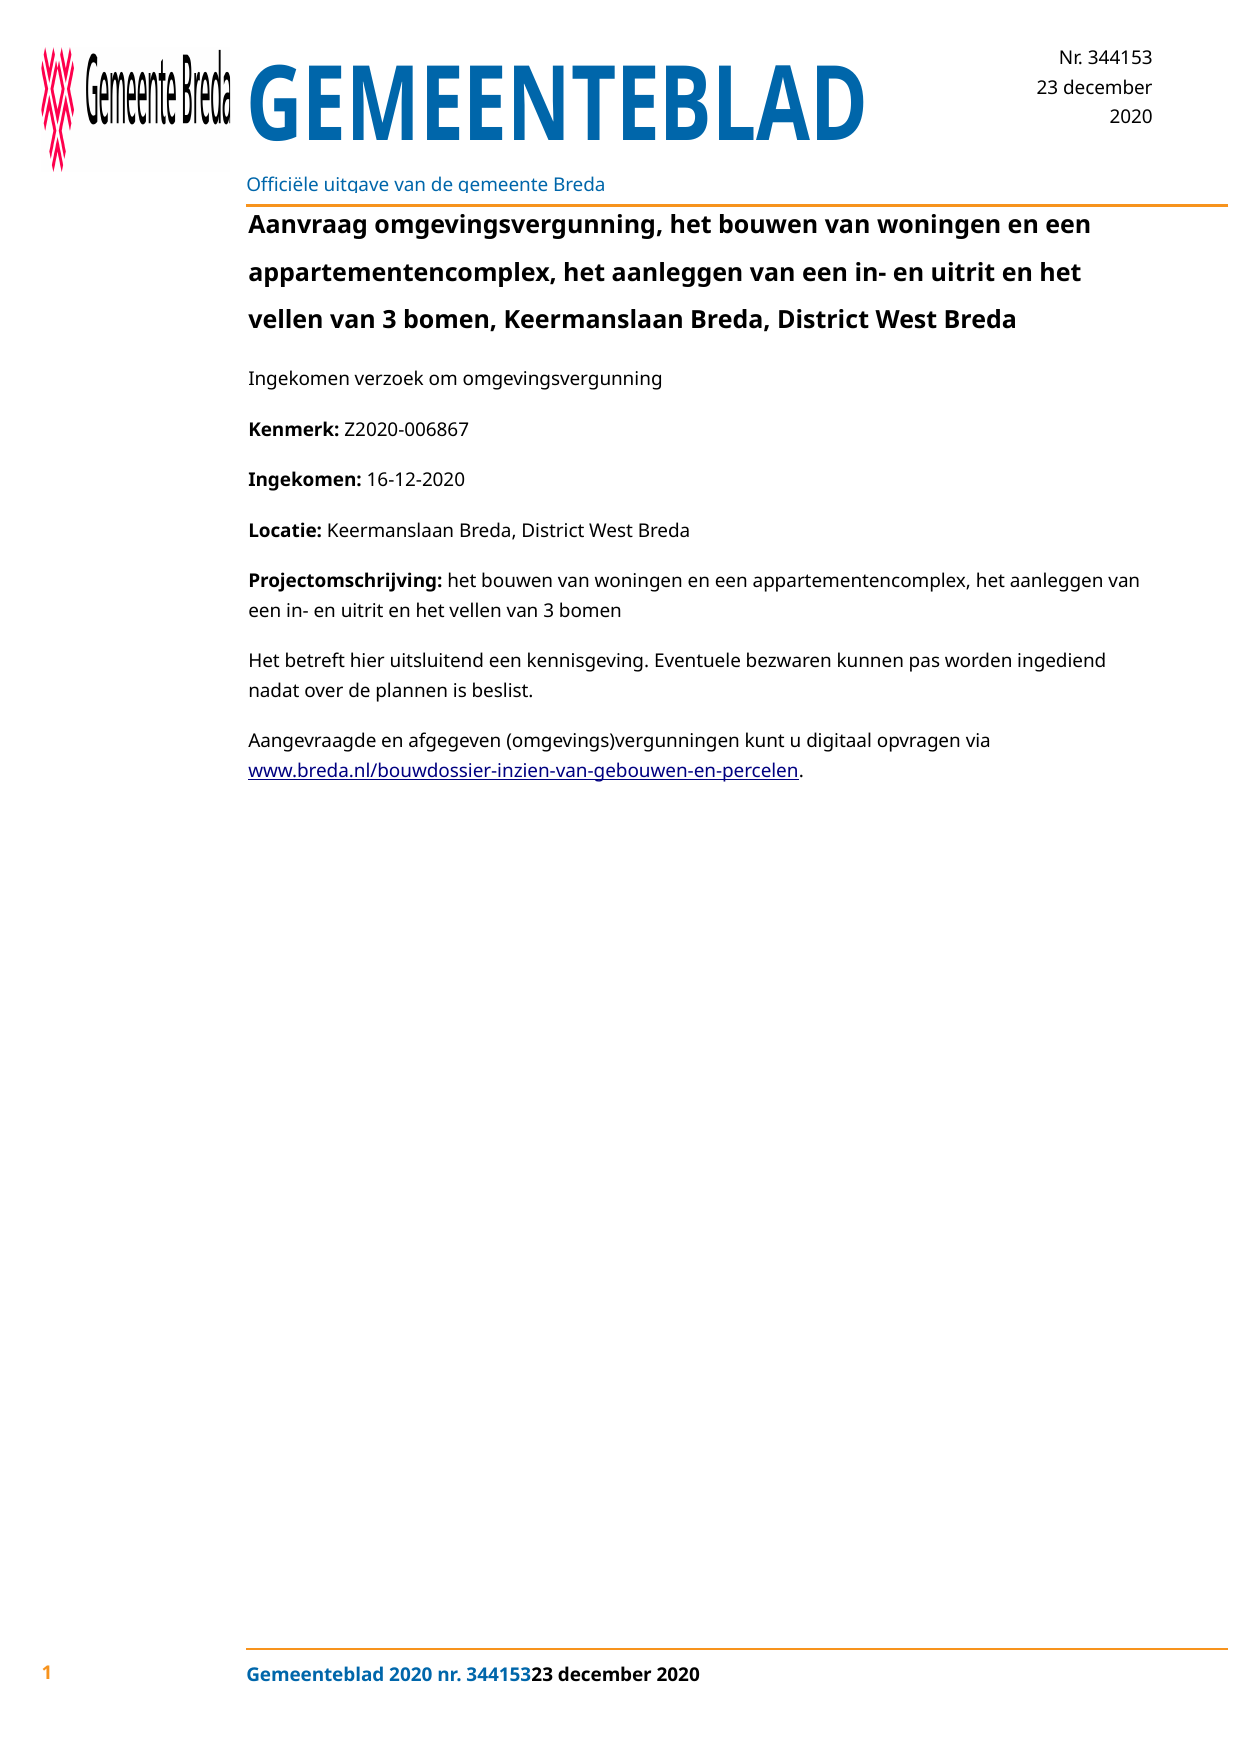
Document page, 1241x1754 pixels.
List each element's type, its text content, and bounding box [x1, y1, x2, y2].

text Ingekomen: 16-12-2020 [248, 466, 1152, 492]
text Locatie: Keermanslaan Breda, District West Breda [248, 517, 1152, 542]
text Kenmerk: Z2020-006867 [248, 416, 1152, 442]
text Het betreft hier uitsluitend een kennisgeving. Eventuele bezwaren kunnen pas worden ingediend nadat over de plannen is beslist. [248, 647, 1152, 702]
text Aanvraag omgevingsvergunning, het bouwen van woningen en een appartementencomplex, het aanleggen van een in- en uitrit en het vellen van 3 bomen, Keermanslaan Breda, District West Breda [248, 207, 1152, 336]
text Ingekomen verzoek om omgevingsvergunning [248, 366, 1152, 391]
text Aangevraagde en afgegeven (omgevings)vergunningen kunt u digitaal opvragen via www.breda.nl/bouwdossier-inzien-van-gebouwen-en-percelen. [248, 727, 1152, 782]
text Projectomschrijving: het bouwen van woningen en een appartementencomplex, het aanleggen van een in- en uitrit en het vellen van 3 bomen [248, 567, 1152, 622]
picture [41, 47, 231, 172]
